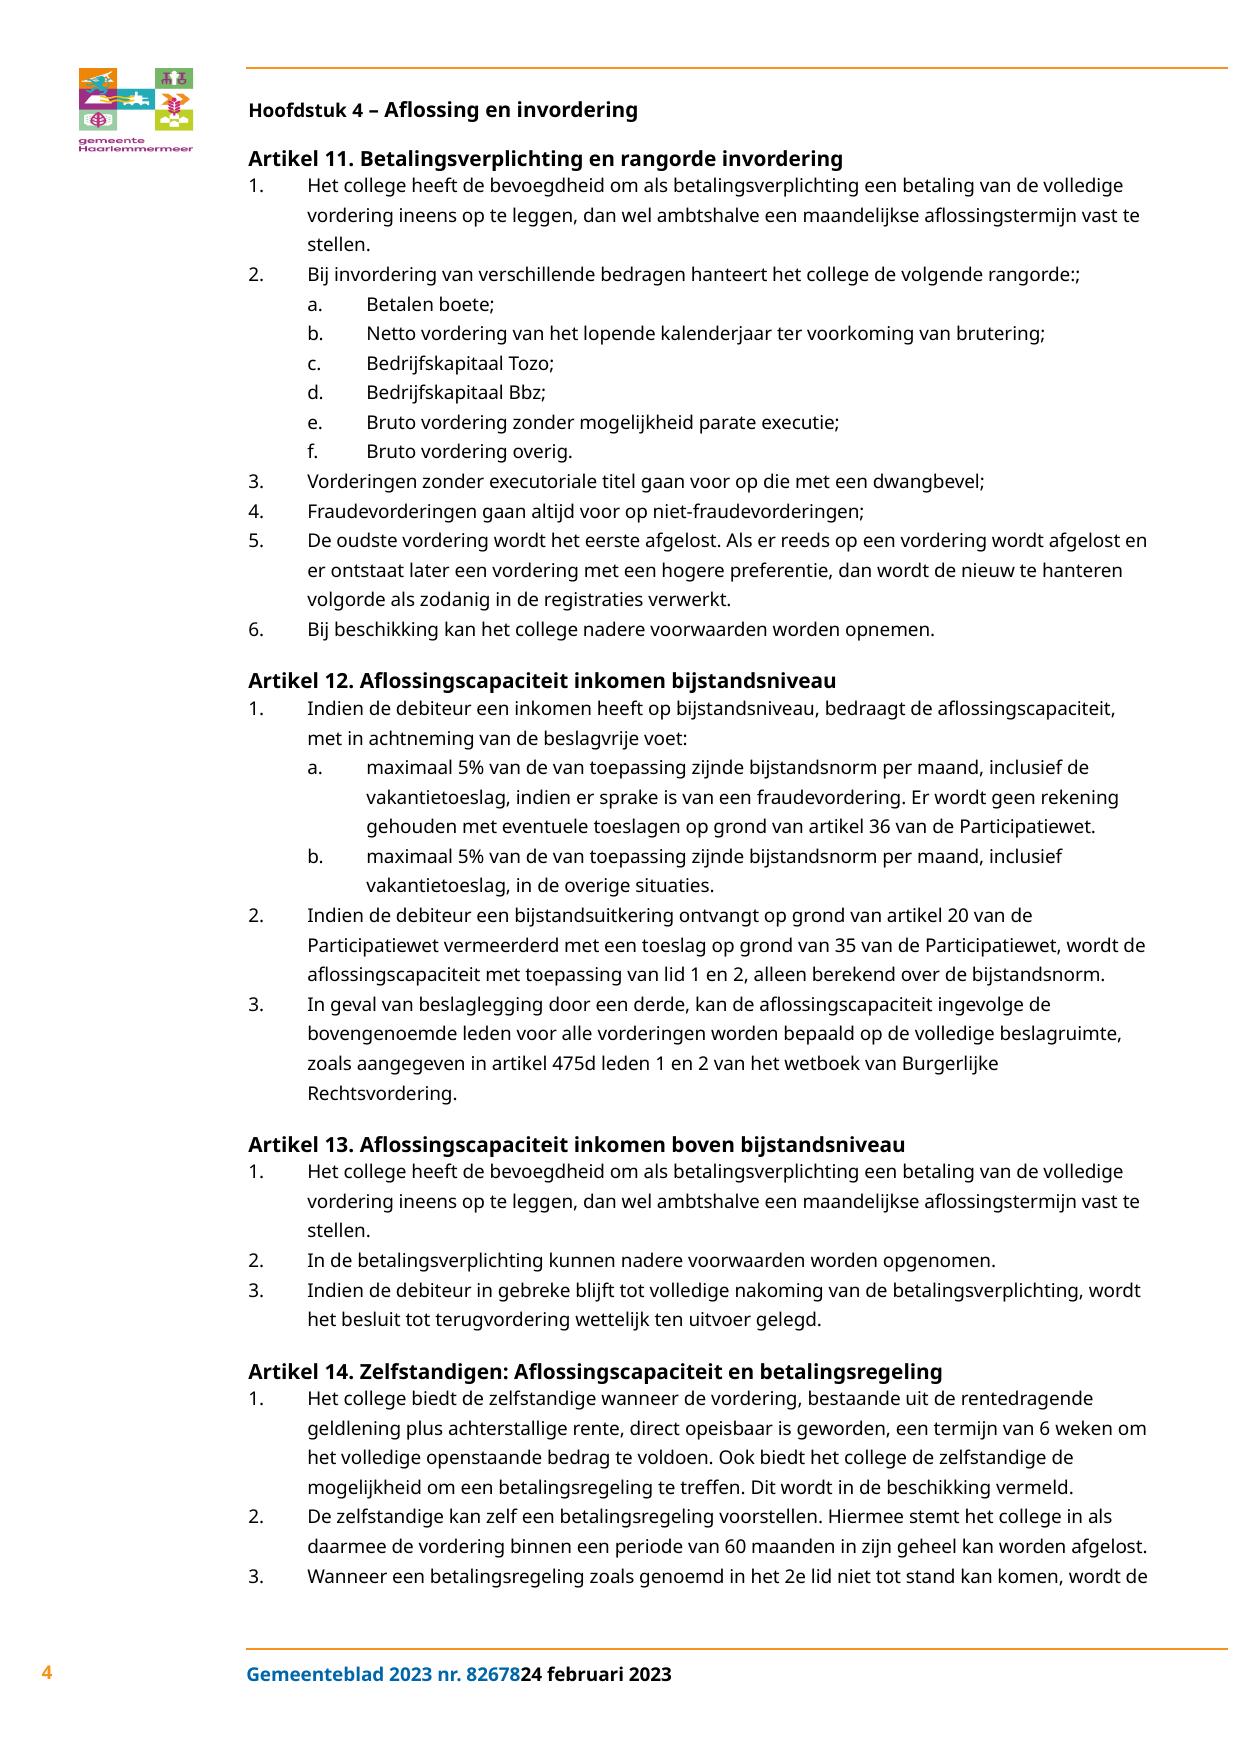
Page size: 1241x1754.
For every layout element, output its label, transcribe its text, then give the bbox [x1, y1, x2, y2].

list Wanneer een betalingsregeling zoals genoemd in het 2e lid niet tot stand kan komen, wordt de [248, 1563, 1152, 1588]
picture [41, 47, 231, 172]
list Netto vordering van het lopende kalenderjaar ter voorkoming van brutering; [307, 320, 1152, 346]
list Indien de debiteur een inkomen heeft op bijstandsniveau, bedraagt de aflossingscapaciteit, met in achtneming van de beslagvrije voet: [248, 695, 1152, 750]
list Bij invordering van verschillende bedragen hanteert het college de volgende rangorde:; [248, 261, 1152, 287]
list In geval van beslaglegging door een derde, kan de aflossingscapaciteit ingevolge de bovengenoemde leden voor alle vorderingen worden bepaald op de volledige beslagruimte, zoals aangegeven in artikel 475d leden 1 en 2 van het wetboek van Burgerlijke Rechtsvordering. [248, 991, 1152, 1105]
list Bij beschikking kan het college nadere voorwaarden worden opnemen. [248, 616, 1152, 642]
text Hoofdstuk 4 – Aflossing en invordering [248, 95, 1152, 123]
text Artikel 13. Aflossingscapaciteit inkomen boven bijstandsniveau [248, 1130, 1152, 1158]
list De zelfstandige kan zelf een betalingsregeling voorstellen. Hiermee stemt het college in als daarmee de vordering binnen een periode van 60 maanden in zijn geheel kan worden afgelost. [248, 1504, 1152, 1559]
list In de betalingsverplichting kunnen nadere voorwaarden worden opgenomen. [248, 1247, 1152, 1273]
list De oudste vordering wordt het eerste afgelost. Als er reeds op een vordering wordt afgelost en er ontstaat later een vordering met een hogere preferentie, dan wordt de nieuw te hanteren volgorde als zodanig in de registraties verwerkt. [248, 527, 1152, 612]
list Het college biedt de zelfstandige wanneer de vordering, bestaande uit de rentedragende geldlening plus achterstallige rente, direct opeisbaar is geworden, een termijn van 6 weken om het volledige openstaande bedrag te voldoen. Ook biedt het college de zelfstandige de mogelijkheid om een betalingsregeling te treffen. Dit wordt in de beschikking vermeld. [248, 1385, 1152, 1500]
list Indien de debiteur in gebreke blijft tot volledige nakoming van de betalingsverplichting, wordt het besluit tot terugvordering wettelijk ten uitvoer gelegd. [248, 1277, 1152, 1332]
text Artikel 14. Zelfstandigen: Aflossingscapaciteit en betalingsregeling [248, 1357, 1152, 1385]
list Betalen boete; [307, 291, 1152, 317]
list Indien de debiteur een bijstandsuitkering ontvangt op grond van artikel 20 van de Participatiewet vermeerderd met een toeslag op grond van 35 van de Participatiewet, wordt de aflossingscapaciteit met toepassing van lid 1 en 2, alleen berekend over de bijstandsnorm. [248, 902, 1152, 987]
list Vorderingen zonder executoriale titel gaan voor op die met een dwangbevel; [248, 468, 1152, 494]
list Bedrijfskapitaal Tozo; [307, 350, 1152, 376]
list maximaal 5% van de van toepassing zijnde bijstandsnorm per maand, inclusief de vakantietoeslag, indien er sprake is van een fraudevordering. Er wordt geen rekening gehouden met eventuele toeslagen op grond van artikel 36 van de Participatiewet. [307, 754, 1152, 839]
list Het college heeft de bevoegdheid om als betalingsverplichting een betaling van de volledige vordering ineens op te leggen, dan wel ambtshalve een maandelijkse aflossingstermijn vast te stellen. [248, 1158, 1152, 1243]
list maximaal 5% van de van toepassing zijnde bijstandsnorm per maand, inclusief vakantietoeslag, in de overige situaties. [307, 843, 1152, 898]
text Artikel 11. Betalingsverplichting en rangorde invordering [248, 144, 1152, 172]
text Artikel 12. Aflossingscapaciteit inkomen bijstandsniveau [248, 667, 1152, 695]
list Bedrijfskapitaal Bbz; [307, 379, 1152, 405]
list Bruto vordering overig. [307, 439, 1152, 464]
list Het college heeft de bevoegdheid om als betalingsverplichting een betaling van de volledige vordering ineens op te leggen, dan wel ambtshalve een maandelijkse aflossingstermijn vast te stellen. [248, 172, 1152, 257]
list Fraudevorderingen gaan altijd voor op niet-fraudevorderingen; [248, 498, 1152, 524]
list Bruto vordering zonder mogelijkheid parate executie; [307, 409, 1152, 435]
